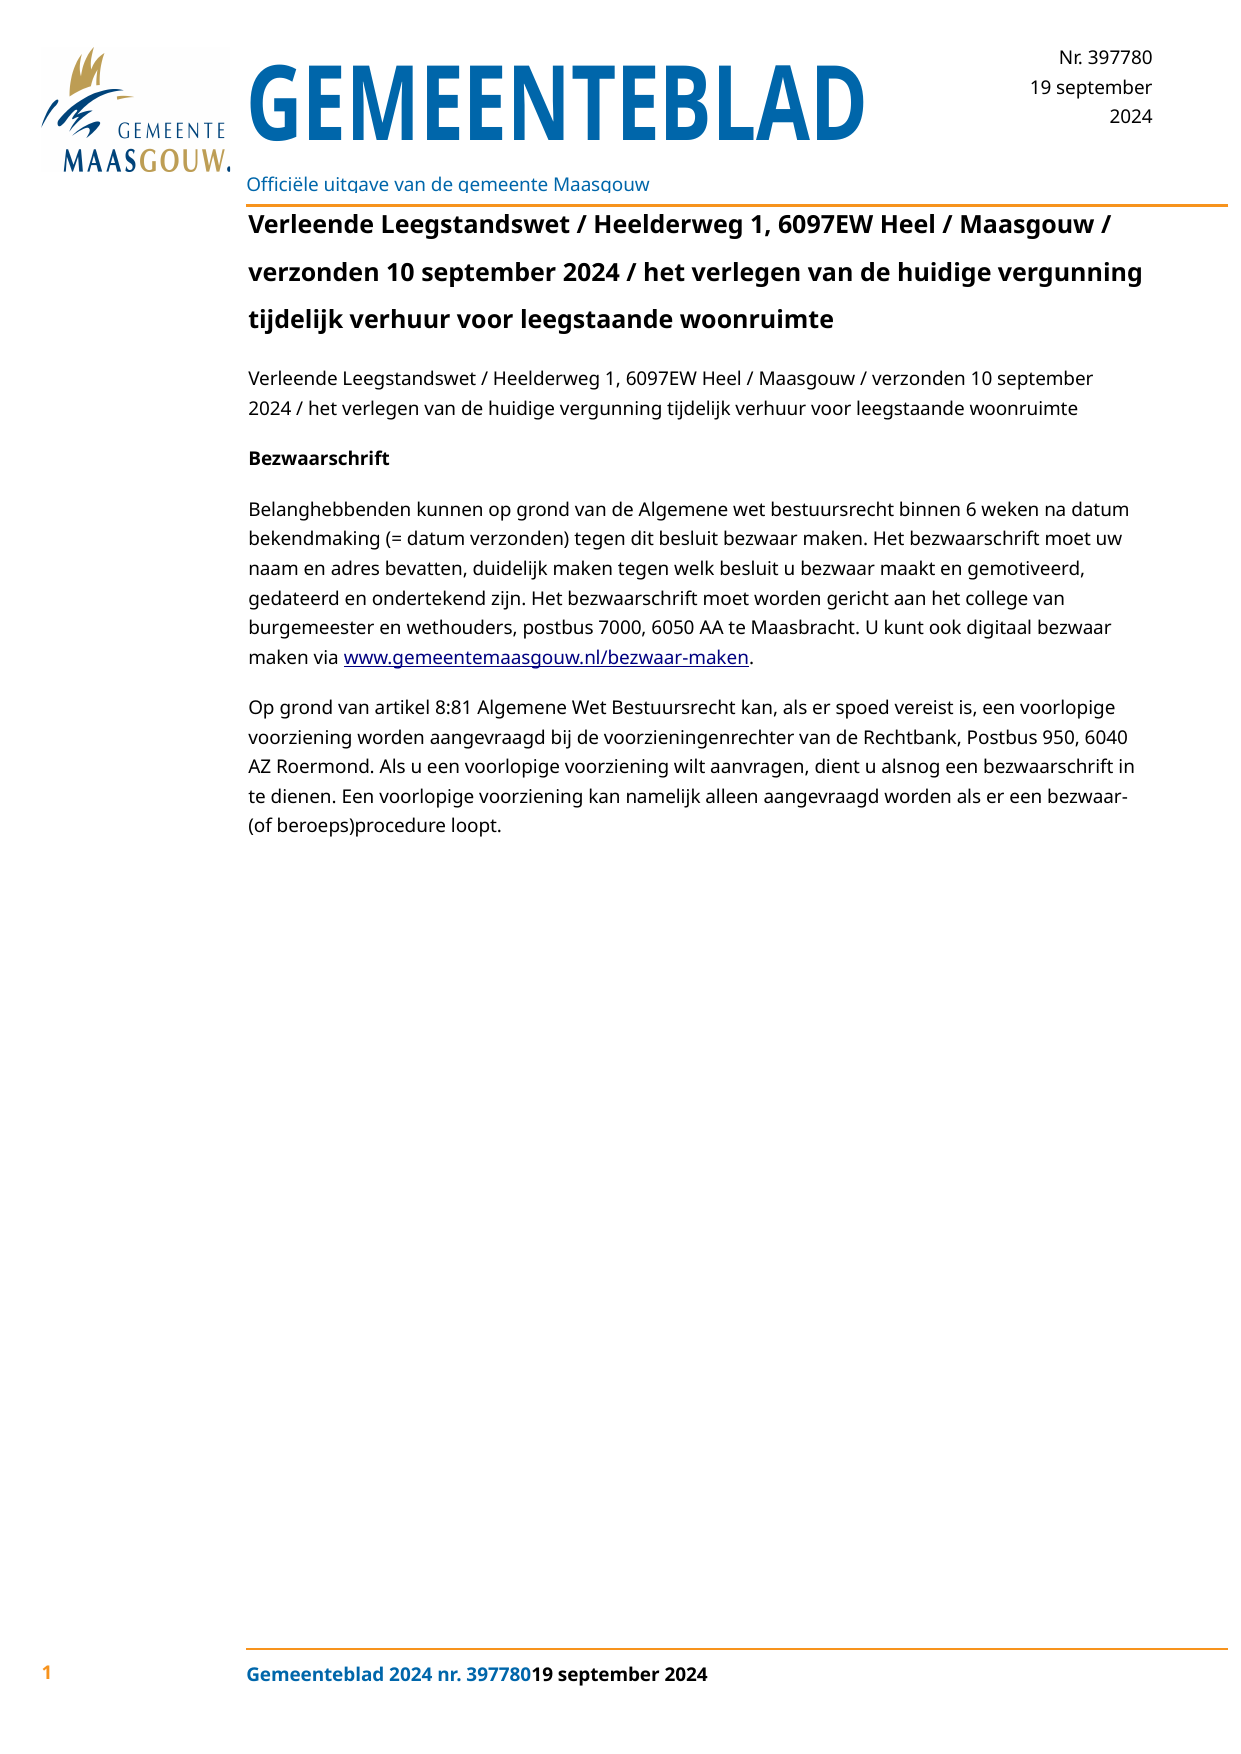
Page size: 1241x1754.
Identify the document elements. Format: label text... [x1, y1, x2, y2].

text Verleende Leegstandswet / Heelderweg 1, 6097EW Heel / Maasgouw / verzonden 10 september 2024 / het verlegen van de huidige vergunning tijdelijk verhuur voor leegstaande woonruimte [248, 207, 1152, 336]
text Op grond van artikel 8:81 Algemene Wet Bestuursrecht kan, als er spoed vereist is, een voorlopige voorziening worden aangevraagd bij de voorzieningenrechter van de Rechtbank, Postbus 950, 6040 AZ Roermond. Als u een voorlopige voorziening wilt aanvragen, dient u alsnog een bezwaarschrift in te dienen. Een voorlopige voorziening kan namelijk alleen aangevraagd worden als er een bezwaar- (of beroeps)procedure loopt. [248, 694, 1152, 838]
text Verleende Leegstandswet / Heelderweg 1, 6097EW Heel / Maasgouw / verzonden 10 september 2024 / het verlegen van de huidige vergunning tijdelijk verhuur voor leegstaande woonruimte [248, 366, 1152, 421]
text Belanghebbenden kunnen op grond van de Algemene wet bestuursrecht binnen 6 weken na datum bekendmaking (= datum verzonden) tegen dit besluit bezwaar maken. Het bezwaarschrift moet uw naam en adres bevatten, duidelijk maken tegen welk besluit u bezwaar maakt en gemotiveerd, gedateerd en ondertekend zijn. Het bezwaarschrift moet worden gericht aan het college van burgemeester en wethouders, postbus 7000, 6050 AA te Maasbracht. U kunt ook digitaal bezwaar maken via www.gemeentemaasgouw.nl/bezwaar-maken. [248, 496, 1152, 669]
text Bezwaarschrift [248, 446, 1152, 471]
picture [41, 47, 231, 172]
